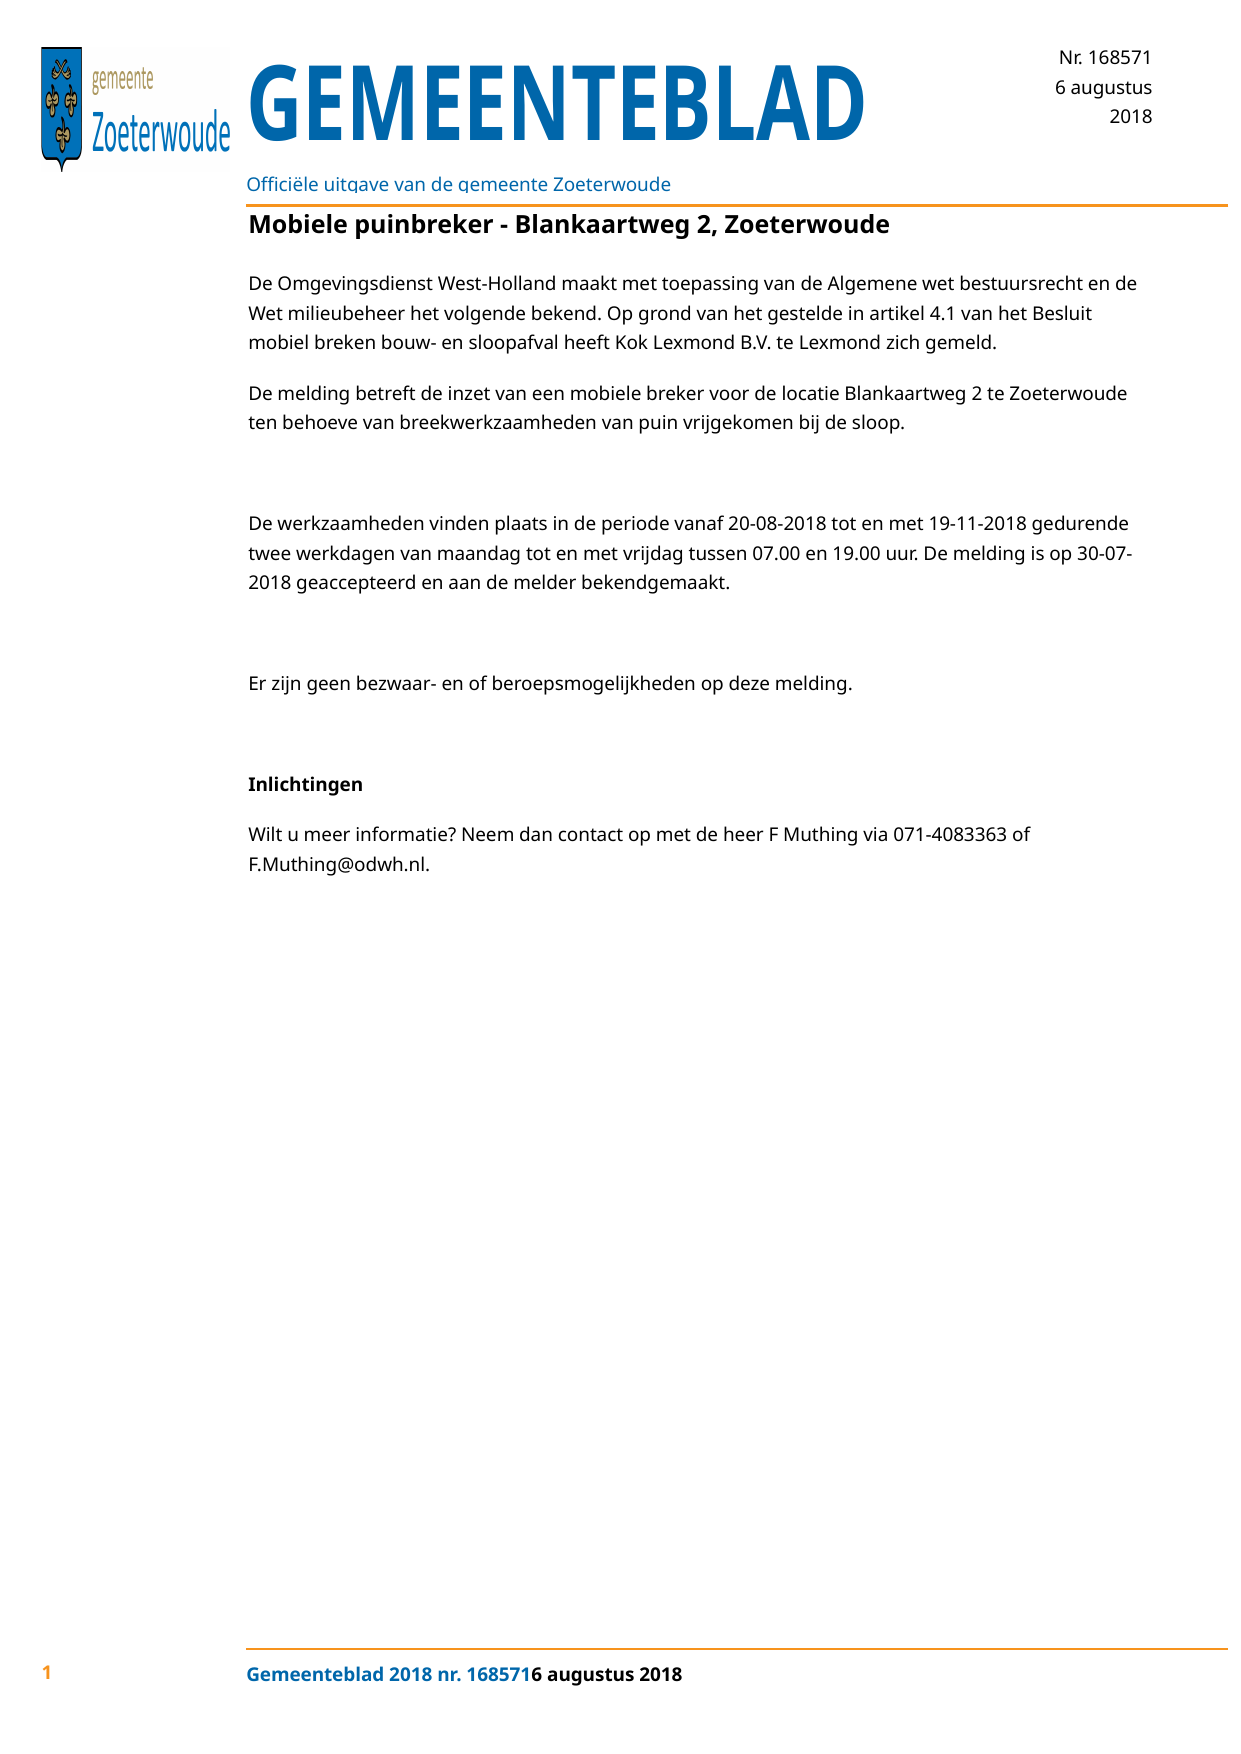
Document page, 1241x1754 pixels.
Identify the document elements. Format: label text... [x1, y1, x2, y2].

text De melding betreft de inzet van een mobiele breker voor de locatie Blankaartweg 2 te Zoeterwoude ten behoeve van breekwerkzaamheden van puin vrijgekomen bij de sloop. [248, 380, 1152, 435]
text Mobiele puinbreker - Blankaartweg 2, Zoeterwoude [248, 207, 1152, 241]
text De Omgevingsdienst West-Holland maakt met toepassing van de Algemene wet bestuursrecht en de Wet milieubeheer het volgende bekend. Op grond van het gestelde in artikel 4.1 van het Besluit mobiel breken bouw- en sloopafval heeft Kok Lexmond B.V. te Lexmond zich gemeld. [248, 270, 1152, 355]
text Wilt u meer informatie? Neem dan contact op met de heer F Muthing via 071-4083363 of F.Muthing@odwh.nl. [248, 822, 1152, 877]
text De werkzaamheden vinden plaats in de periode vanaf 20-08-2018 tot en met 19-11-2018 gedurende twee werkdagen van maandag tot en met vrijdag tussen 07.00 en 19.00 uur. De melding is op 30-07-2018 geaccepteerd en aan de melder bekendgemaakt. [248, 510, 1152, 595]
text Inlichtingen [248, 771, 1152, 797]
picture [41, 47, 231, 172]
text Er zijn geen bezwaar- en of beroepsmogelijkheden op deze melding. [248, 670, 1152, 696]
